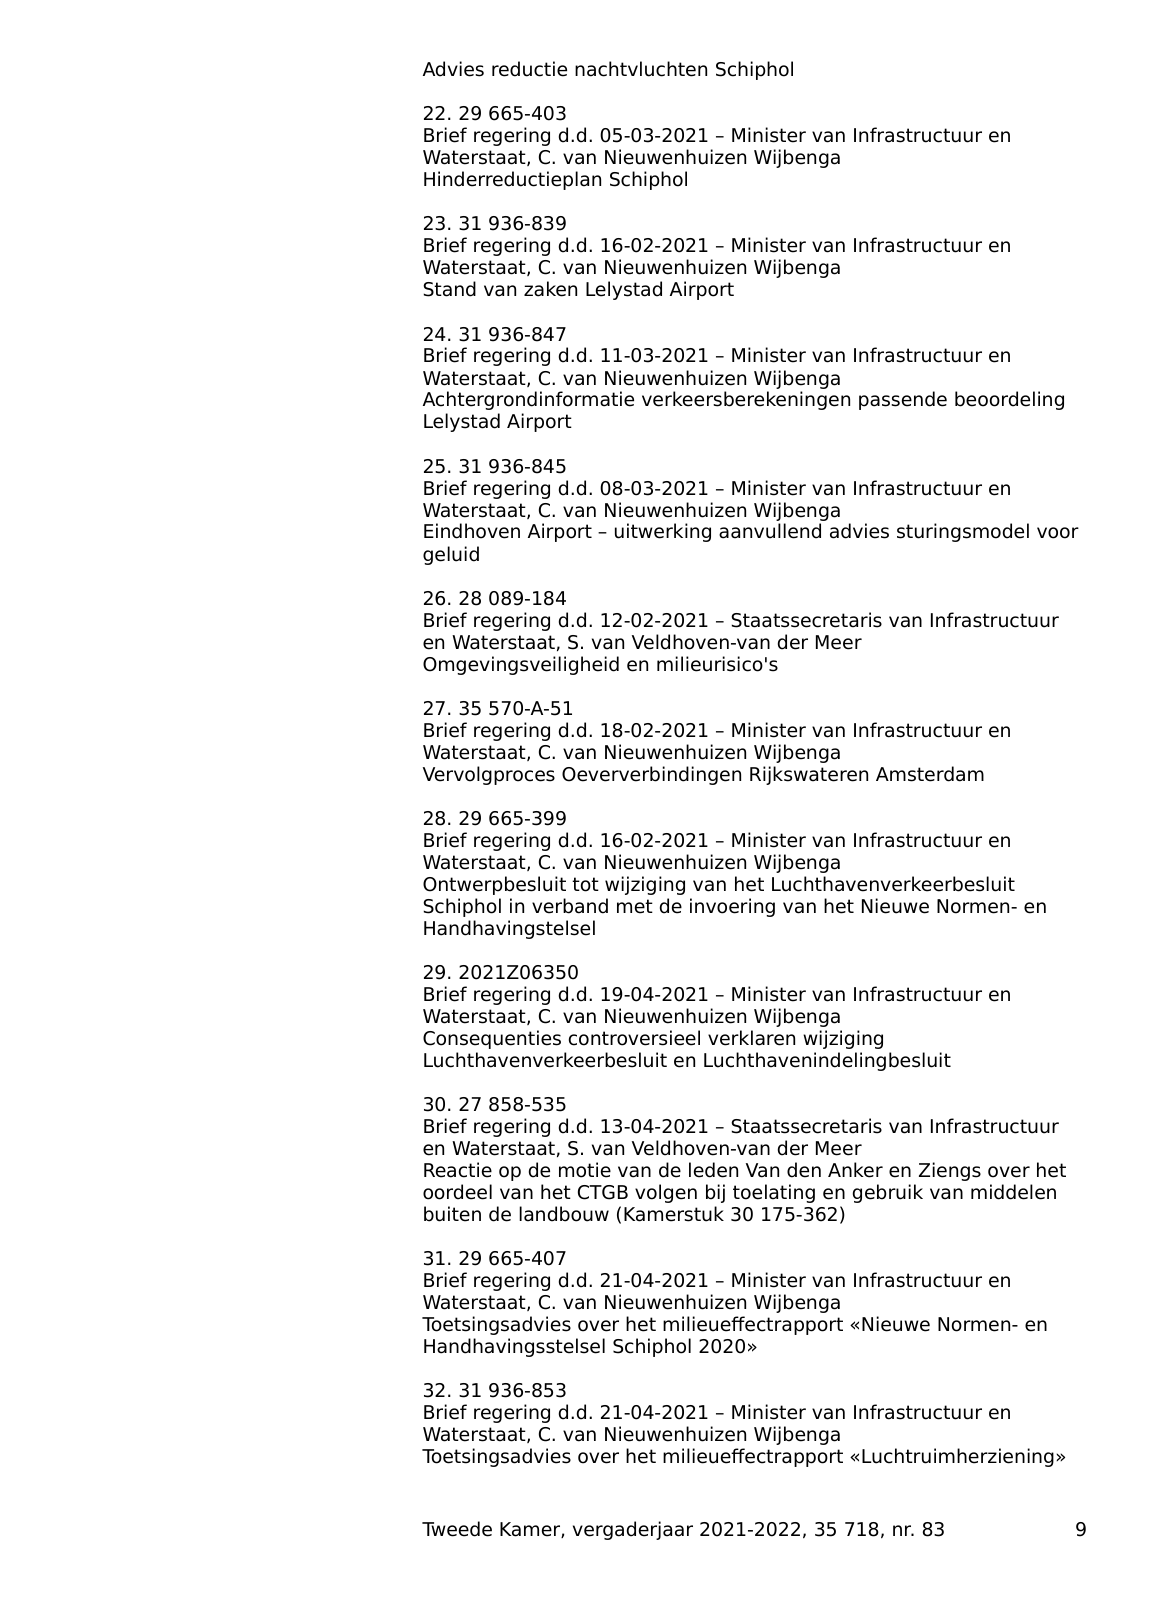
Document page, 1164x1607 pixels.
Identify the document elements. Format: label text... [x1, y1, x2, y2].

text Eindhoven Airport – uitwerking aanvullend advies sturingsmodel voor geluid [422, 521, 1087, 565]
text Brief regering d.d. 21-04-2021 – Minister van Infrastructuur en Waterstaat, C. van Nieuwenhuizen Wijbenga [422, 1270, 1087, 1314]
text Brief regering d.d. 08-03-2021 – Minister van Infrastructuur en Waterstaat, C. van Nieuwenhuizen Wijbenga [422, 477, 1087, 521]
text Brief regering d.d. 16-02-2021 – Minister van Infrastructuur en Waterstaat, C. van Nieuwenhuizen Wijbenga [422, 235, 1087, 279]
text 31. 29 665-407 [422, 1248, 1087, 1270]
text Brief regering d.d. 13-04-2021 – Staatssecretaris van Infrastructuur en Waterstaat, S. van Veldhoven-van der Meer [422, 1116, 1087, 1160]
text Brief regering d.d. 11-03-2021 – Minister van Infrastructuur en Waterstaat, C. van Nieuwenhuizen Wijbenga [422, 345, 1087, 389]
text Toetsingsadvies over het milieueffectrapport «Nieuwe Normen- en Handhavingsstelsel Schiphol 2020» [422, 1314, 1087, 1358]
text Consequenties controversieel verklaren wijziging Luchthavenverkeerbesluit en Luchthavenindelingbesluit [422, 1028, 1087, 1072]
text Brief regering d.d. 21-04-2021 – Minister van Infrastructuur en Waterstaat, C. van Nieuwenhuizen Wijbenga [422, 1402, 1087, 1446]
text Brief regering d.d. 05-03-2021 – Minister van Infrastructuur en Waterstaat, C. van Nieuwenhuizen Wijbenga [422, 125, 1087, 169]
text 25. 31 936-845 [422, 456, 1087, 477]
text Brief regering d.d. 18-02-2021 – Minister van Infrastructuur en Waterstaat, C. van Nieuwenhuizen Wijbenga [422, 720, 1087, 764]
text Hinderreductieplan Schiphol [422, 169, 1087, 191]
text Vervolgproces Oeververbindingen Rijkswateren Amsterdam [422, 764, 1087, 786]
text 30. 27 858-535 [422, 1094, 1087, 1116]
text 22. 29 665-403 [422, 103, 1087, 125]
text 32. 31 936-853 [422, 1380, 1087, 1402]
text Omgevingsveiligheid en milieurisico's [422, 653, 1087, 676]
text Stand van zaken Lelystad Airport [422, 279, 1087, 301]
text 27. 35 570-A-51 [422, 698, 1087, 720]
text Achtergrondinformatie verkeersberekeningen passende beoordeling Lelystad Airport [422, 389, 1087, 433]
text Toetsingsadvies over het milieueffectrapport «Luchtruimherziening» [422, 1446, 1087, 1468]
text 24. 31 936-847 [422, 323, 1087, 345]
text 23. 31 936-839 [422, 213, 1087, 235]
text 26. 28 089-184 [422, 588, 1087, 609]
text Advies reductie nachtvluchten Schiphol [422, 59, 1087, 81]
text Reactie op de motie van de leden Van den Anker en Ziengs over het oordeel van het CTGB volgen bij toelating en gebruik van middelen buiten de landbouw (Kamerstuk 30 175-362) [422, 1160, 1087, 1226]
text 28. 29 665-399 [422, 808, 1087, 830]
text 29. 2021Z06350 [422, 962, 1087, 984]
text Brief regering d.d. 16-02-2021 – Minister van Infrastructuur en Waterstaat, C. van Nieuwenhuizen Wijbenga [422, 830, 1087, 874]
text Brief regering d.d. 12-02-2021 – Staatssecretaris van Infrastructuur en Waterstaat, S. van Veldhoven-van der Meer [422, 609, 1087, 653]
text Ontwerpbesluit tot wijziging van het Luchthavenverkeerbesluit Schiphol in verband met de invoering van het Nieuwe Normen- en Handhavingstelsel [422, 874, 1087, 940]
text Brief regering d.d. 19-04-2021 – Minister van Infrastructuur en Waterstaat, C. van Nieuwenhuizen Wijbenga [422, 984, 1087, 1028]
